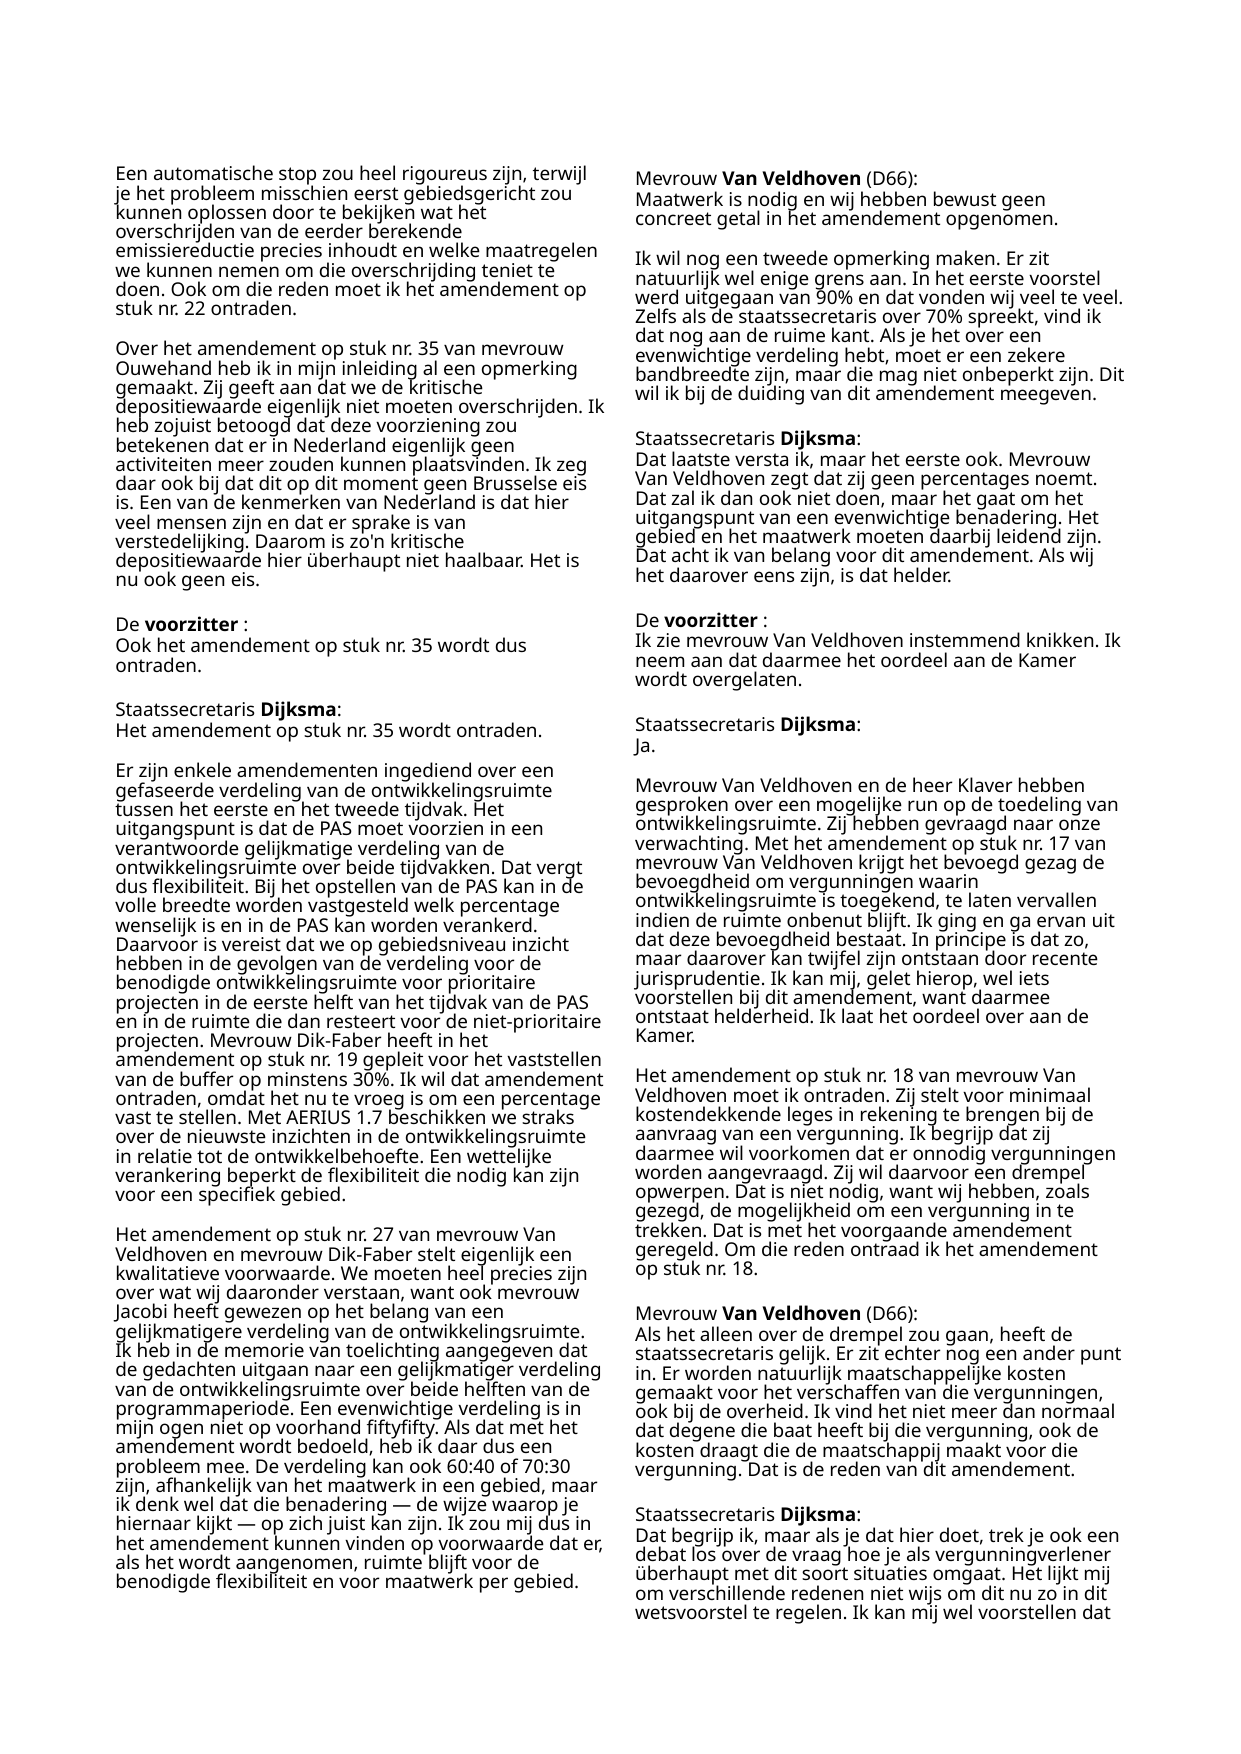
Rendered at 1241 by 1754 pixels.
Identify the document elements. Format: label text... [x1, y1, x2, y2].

text Over het amendement op stuk nr. 35 van mevrouw Ouwehand heb ik in mijn inleiding al een opmerking gemaakt. Zij geeft aan dat we de kritische depositiewaarde eigenlijk niet moeten overschrijden. Ik heb zojuist betoogd dat deze voorziening zou betekenen dat er in Nederland eigenlijk geen activiteiten meer zouden kunnen plaatsvinden. Ik zeg daar ook bij dat dit op dit moment geen Brusselse eis is. Een van de kenmerken van Nederland is dat hier veel mensen zijn en dat er sprake is van verstedelijking. Daarom is zo'n kritische depositiewaarde hier überhaupt niet haalbaar. Het is nu ook geen eis. [115, 340, 605, 591]
text Staatssecretaris Dijksma: [635, 1501, 1125, 1527]
text Dat laatste versta ik, maar het eerste ook. Mevrouw Van Veldhoven zegt dat zij geen percentages noemt. Dat zal ik dan ook niet doen, maar het gaat om het uitgangspunt van een evenwichtige benadering. Het gebied en het maatwerk moeten daarbij leidend zijn. Dat acht ik van belang voor dit amendement. Als wij het daarover eens zijn, is dat helder. [635, 451, 1125, 586]
text Staatssecretaris Dijksma: [635, 425, 1125, 451]
text Er zijn enkele amendementen ingediend over een gefaseerde verdeling van de ontwikkelingsruimte tussen het eerste en het tweede tijdvak. Het uitgangspunt is dat de PAS moet voorzien in een verantwoorde gelijkmatige verdeling van de ontwikkelingsruimte over beide tijdvakken. Dat vergt dus flexibiliteit. Bij het opstellen van de PAS kan in de volle breedte worden vastgesteld welk percentage wenselijk is en in de PAS kan worden verankerd. Daarvoor is vereist dat we op gebiedsniveau inzicht hebben in de gevolgen van de verdeling voor de benodigde ontwikkelingsruimte voor prioritaire projecten in de eerste helft van het tijdvak van de PAS en in de ruimte die dan resteert voor de niet-prioritaire projecten. Mevrouw Dik-Faber heeft in het amendement op stuk nr. 19 gepleit voor het vaststellen van de buffer op minstens 30%. Ik wil dat amendement ontraden, omdat het nu te vroeg is om een percentage vast te stellen. Met AERIUS 1.7 beschikken we straks over de nieuwste inzichten in de ontwikkelingsruimte in relatie tot de ontwikkelbehoefte. Een wettelijke verankering beperkt de flexibiliteit die nodig kan zijn voor een specifiek gebied. [115, 762, 605, 1206]
text Ook het amendement op stuk nr. 35 wordt dus ontraden. [115, 637, 605, 676]
text Ja. [635, 737, 1125, 756]
text De voorzitter : [115, 612, 605, 637]
text Als het alleen over de drempel zou gaan, heeft de staatssecretaris gelijk. Er zit echter nog een ander punt in. Er worden natuurlijk maatschappelijke kosten gemaakt voor het verschaffen van die vergunningen, ook bij de overheid. Ik vind het niet meer dan normaal dat degene die baat heeft bij die vergunning, ook de kosten draagt die de maatschappij maakt voor die vergunning. Dat is de reden van dit amendement. [635, 1326, 1125, 1480]
text Staatssecretaris Dijksma: [635, 711, 1125, 737]
text Het amendement op stuk nr. 18 van mevrouw Van Veldhoven moet ik ontraden. Zij stelt voor minimaal kostendekkende leges in rekening te brengen bij de aanvraag van een vergunning. Ik begrijp dat zij daarmee wil voorkomen dat er onnodig vergunningen worden aangevraagd. Zij wil daarvoor een drempel opwerpen. Dat is niet nodig, want wij hebben, zoals gezegd, de mogelijkheid om een vergunning in te trekken. Dat is met het voorgaande amendement geregeld. Om die reden ontraad ik het amendement op stuk nr. 18. [635, 1067, 1125, 1279]
text Mevrouw Van Veldhoven (D66): [635, 1300, 1125, 1326]
text De voorzitter : [635, 607, 1125, 632]
text Mevrouw Van Veldhoven en de heer Klaver hebben gesproken over een mogelijke run op de toedeling van ontwikkelingsruimte. Zij hebben gevraagd naar onze verwachting. Met het amendement op stuk nr. 17 van mevrouw Van Veldhoven krijgt het bevoegd gezag de bevoegdheid om vergunningen waarin ontwikkelingsruimte is toegekend, te laten vervallen indien de ruimte onbenut blijft. Ik ging en ga ervan uit dat deze bevoegdheid bestaat. In principe is dat zo, maar daarover kan twijfel zijn ontstaan door recente jurisprudentie. Ik kan mij, gelet hierop, wel iets voorstellen bij dit amendement, want daarmee ontstaat helderheid. Ik laat het oordeel over aan de Kamer. [635, 777, 1125, 1047]
text Het amendement op stuk nr. 35 wordt ontraden. [115, 722, 605, 742]
text Ik zie mevrouw Van Veldhoven instemmend knikken. Ik neem aan dat daarmee het oordeel aan de Kamer wordt overgelaten. [635, 632, 1125, 690]
text Mevrouw Van Veldhoven (D66): [635, 165, 1125, 191]
text Staatssecretaris Dijksma: [115, 697, 605, 722]
text Ik wil nog een tweede opmerking maken. Er zit natuurlijk wel enige grens aan. In het eerste voorstel werd uitgegaan van 90% en dat vonden wij veel te veel. Zelfs als de staatssecretaris over 70% spreekt, vind ik dat nog aan de ruime kant. Als je het over een evenwichtige verdeling hebt, moet er een zekere bandbreedte zijn, maar die mag niet onbeperkt zijn. Dit wil ik bij de duiding van dit amendement meegeven. [635, 250, 1125, 404]
text Het amendement op stuk nr. 27 van mevrouw Van Veldhoven en mevrouw Dik-Faber stelt eigenlijk een kwalitatieve voorwaarde. We moeten heel precies zijn over wat wij daaronder verstaan, want ook mevrouw Jacobi heeft gewezen op het belang van een gelijkmatigere verdeling van de ontwikkelingsruimte. Ik heb in de memorie van toelichting aangegeven dat de gedachten uitgaan naar een gelijkmatiger verdeling van de ontwikkelingsruimte over beide helften van de programmaperiode. Een evenwichtige verdeling is in mijn ogen niet op voorhand fiftyfifty. Als dat met het amendement wordt bedoeld, heb ik daar dus een probleem mee. De verdeling kan ook 60:40 of 70:30 zijn, afhankelijk van het maatwerk in een gebied, maar ik denk wel dat die benadering — de wijze waarop je hiernaar kijkt — op zich juist kan zijn. Ik zou mij dus in het amendement kunnen vinden op voorwaarde dat er, als het wordt aangenomen, ruimte blijft voor de benodigde flexibiliteit en voor maatwerk per gebied. [115, 1226, 605, 1592]
text Maatwerk is nodig en wij hebben bewust geen concreet getal in het amendement opgenomen. [635, 191, 1125, 229]
text Een automatische stop zou heel rigoureus zijn, terwijl je het probleem misschien eerst gebiedsgericht zou kunnen oplossen door te bekijken wat het overschrijden van de eerder berekende emissiereductie precies inhoudt en welke maatregelen we kunnen nemen om die overschrijding teniet te doen. Ook om die reden moet ik het amendement op stuk nr. 22 ontraden. [115, 165, 605, 319]
text Dat begrijp ik, maar als je dat hier doet, trek je ook een debat los over de vraag hoe je als vergunningverlener überhaupt met dit soort situaties omgaat. Het lijkt mij om verschillende redenen niet wijs om dit nu zo in dit wetsvoorstel te regelen. Ik kan mij wel voorstellen dat [635, 1527, 1125, 1623]
